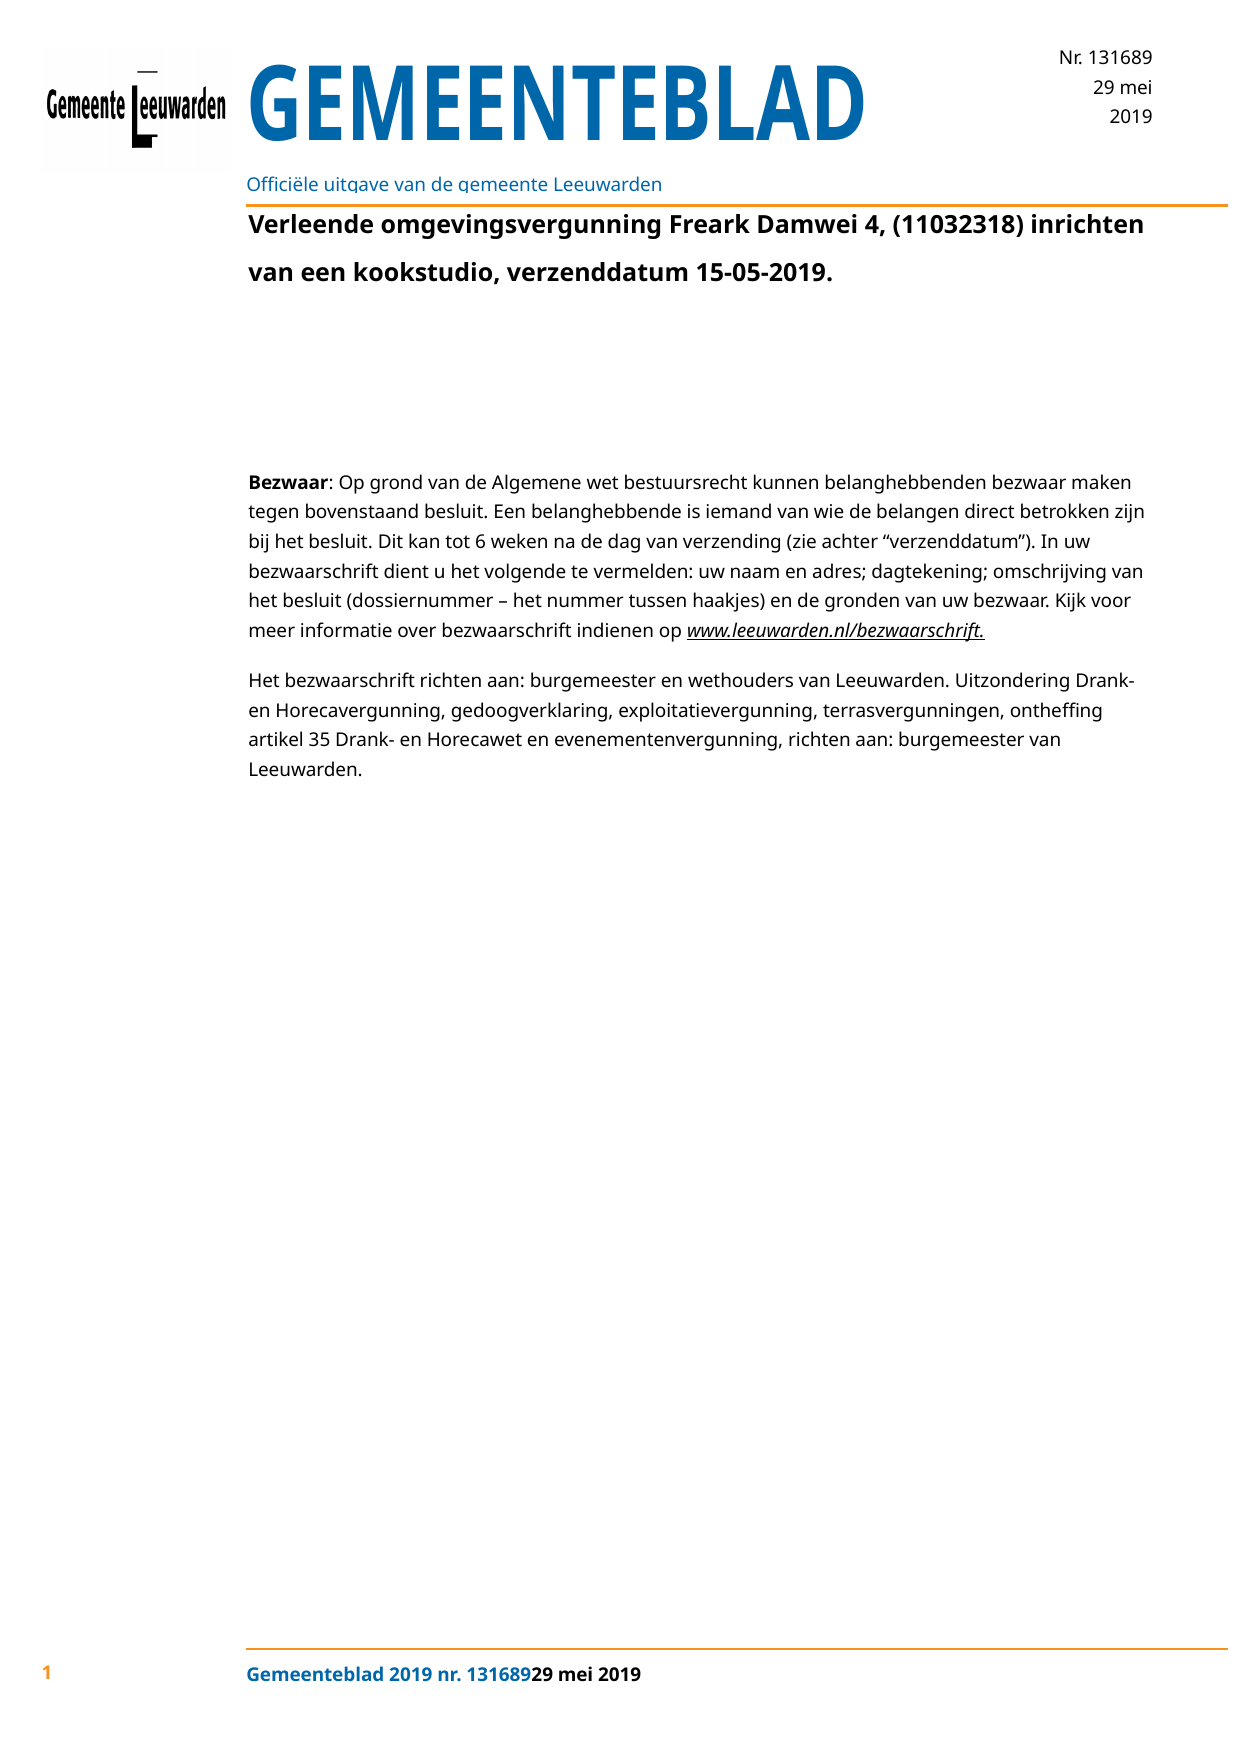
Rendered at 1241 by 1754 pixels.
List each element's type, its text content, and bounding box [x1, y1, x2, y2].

picture [41, 47, 231, 172]
text Bezwaar: Op grond van de Algemene wet bestuursrecht kunnen belanghebbenden bezwaar maken tegen bovenstaand besluit. Een belanghebbende is iemand van wie de belangen direct betrokken zijn bij het besluit. Dit kan tot 6 weken na de dag van verzending (zie achter “verzenddatum”). In uw bezwaarschrift dient u het volgende te vermelden: uw naam en adres; dagtekening; omschrijving van het besluit (dossiernummer – het nummer tussen haakjes) en de gronden van uw bezwaar. Kijk voor meer informatie over bezwaarschrift indienen op www.leeuwarden.nl/bezwaarschrift. [248, 469, 1152, 643]
text Het bezwaarschrift richten aan: burgemeester en wethouders van Leeuwarden. Uitzondering Drank- en Horecavergunning, gedoogverklaring, exploitatievergunning, terrasvergunningen, ontheffing artikel 35 Drank- en Horecawet en evenementenvergunning, richten aan: burgemeester van Leeuwarden. [248, 667, 1152, 782]
text Verleende omgevingsvergunning Freark Damwei 4, (11032318) inrichten van een kookstudio, verzenddatum 15-05-2019. [248, 207, 1152, 288]
